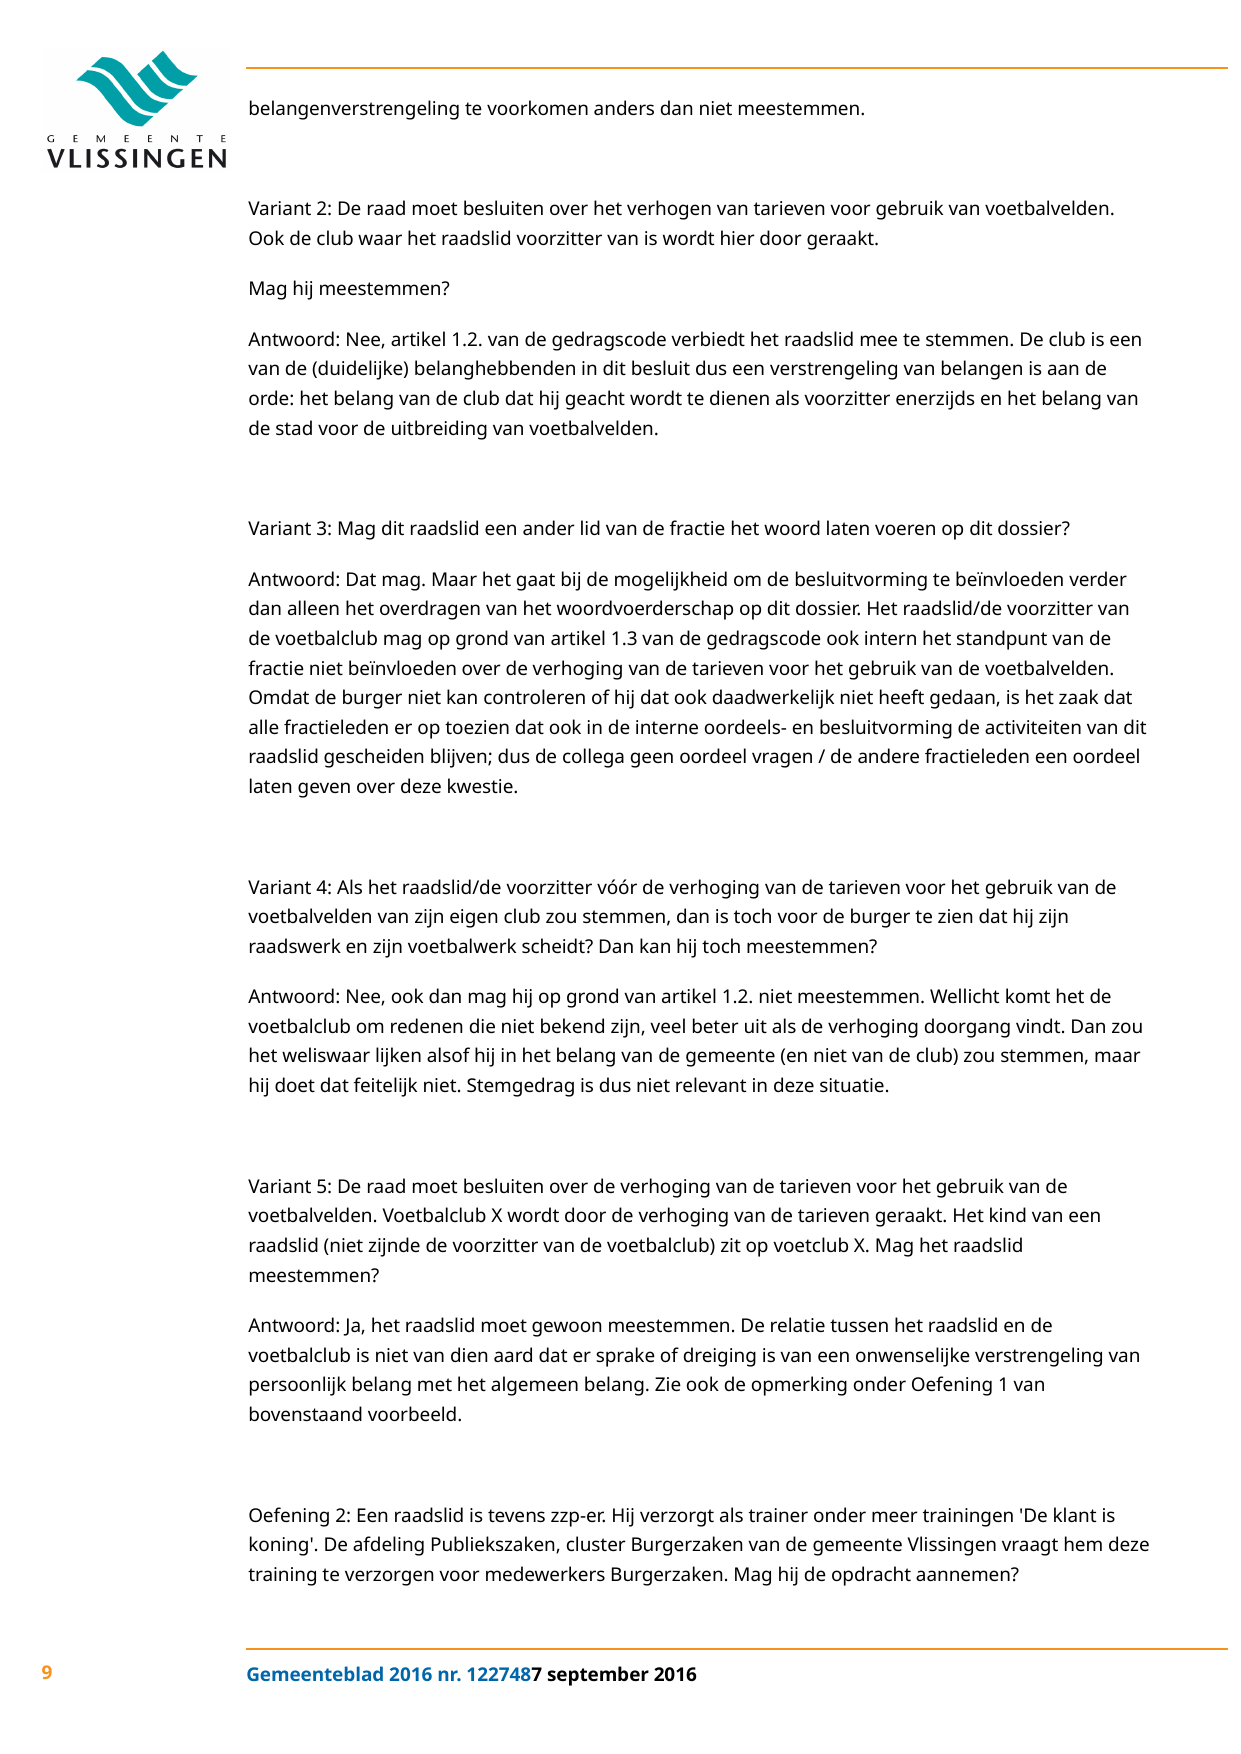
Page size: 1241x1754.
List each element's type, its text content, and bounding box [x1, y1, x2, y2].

picture [41, 47, 231, 172]
text Variant 2: De raad moet besluiten over het verhogen van tarieven voor gebruik van voetbalvelden. Ook de club waar het raadslid voorzitter van is wordt hier door geraakt. [248, 196, 1152, 251]
text belangenverstrengeling te voorkomen anders dan niet meestemmen. [248, 95, 1152, 121]
text Antwoord: Dat mag. Maar het gaat bij de mogelijkheid om de besluitvorming te beïnvloeden verder dan alleen het overdragen van het woordvoerderschap op dit dossier. Het raadslid/de voorzitter van de voetbalclub mag op grond van artikel 1.3 van de gedragscode ook intern het standpunt van de fractie niet beïnvloeden over de verhoging van de tarieven voor het gebruik van de voetbalvelden. Omdat de burger niet kan controleren of hij dat ook daadwerkelijk niet heeft gedaan, is het zaak dat alle fractieleden er op toezien dat ook in de interne oordeels- en besluitvorming de activiteiten van dit raadslid gescheiden blijven; dus de collega geen oordeel vragen / de andere fractieleden een oordeel laten geven over deze kwestie. [248, 566, 1152, 799]
text Antwoord: Nee, ook dan mag hij op grond van artikel 1.2. niet meestemmen. Wellicht komt het de voetbalclub om redenen die niet bekend zijn, veel beter uit als de verhoging doorgang vindt. Dan zou het weliswaar lijken alsof hij in het belang van de gemeente (en niet van de club) zou stemmen, maar hij doet dat feitelijk niet. Stemgedrag is dus niet relevant in deze situatie. [248, 983, 1152, 1098]
text Variant 3: Mag dit raadslid een ander lid van de fractie het woord laten voeren op dit dossier? [248, 516, 1152, 541]
text Variant 4: Als het raadslid/de voorzitter vóór de verhoging van de tarieven voor het gebruik van de voetbalvelden van zijn eigen club zou stemmen, dan is toch voor de burger te zien dat hij zijn raadswerk en zijn voetbalwerk scheidt? Dan kan hij toch meestemmen? [248, 874, 1152, 959]
text Antwoord: Ja, het raadslid moet gewoon meestemmen. De relatie tussen het raadslid en de voetbalclub is niet van dien aard dat er sprake of dreiging is van een onwenselijke verstrengeling van persoonlijk belang met het algemeen belang. Zie ook de opmerking onder Oefening 1 van bovenstaand voorbeeld. [248, 1312, 1152, 1427]
text Variant 5: De raad moet besluiten over de verhoging van de tarieven voor het gebruik van de voetbalvelden. Voetbalclub X wordt door de verhoging van de tarieven geraakt. Het kind van een raadslid (niet zijnde de voorzitter van de voetbalclub) zit op voetclub X. Mag het raadslid meestemmen? [248, 1173, 1152, 1288]
text Antwoord: Nee, artikel 1.2. van de gedragscode verbiedt het raadslid mee te stemmen. De club is een van de (duidelijke) belanghebbenden in dit besluit dus een verstrengeling van belangen is aan de orde: het belang van de club dat hij geacht wordt te dienen als voorzitter enerzijds en het belang van de stad voor de uitbreiding van voetbalvelden. [248, 326, 1152, 441]
text Oefening 2: Een raadslid is tevens zzp-er. Hij verzorgt als trainer onder meer trainingen 'De klant is koning'. De afdeling Publiekszaken, cluster Burgerzaken van de gemeente Vlissingen vraagt hem deze training te verzorgen voor medewerkers Burgerzaken. Mag hij de opdracht aannemen? [248, 1502, 1152, 1587]
text Mag hij meestemmen? [248, 276, 1152, 301]
